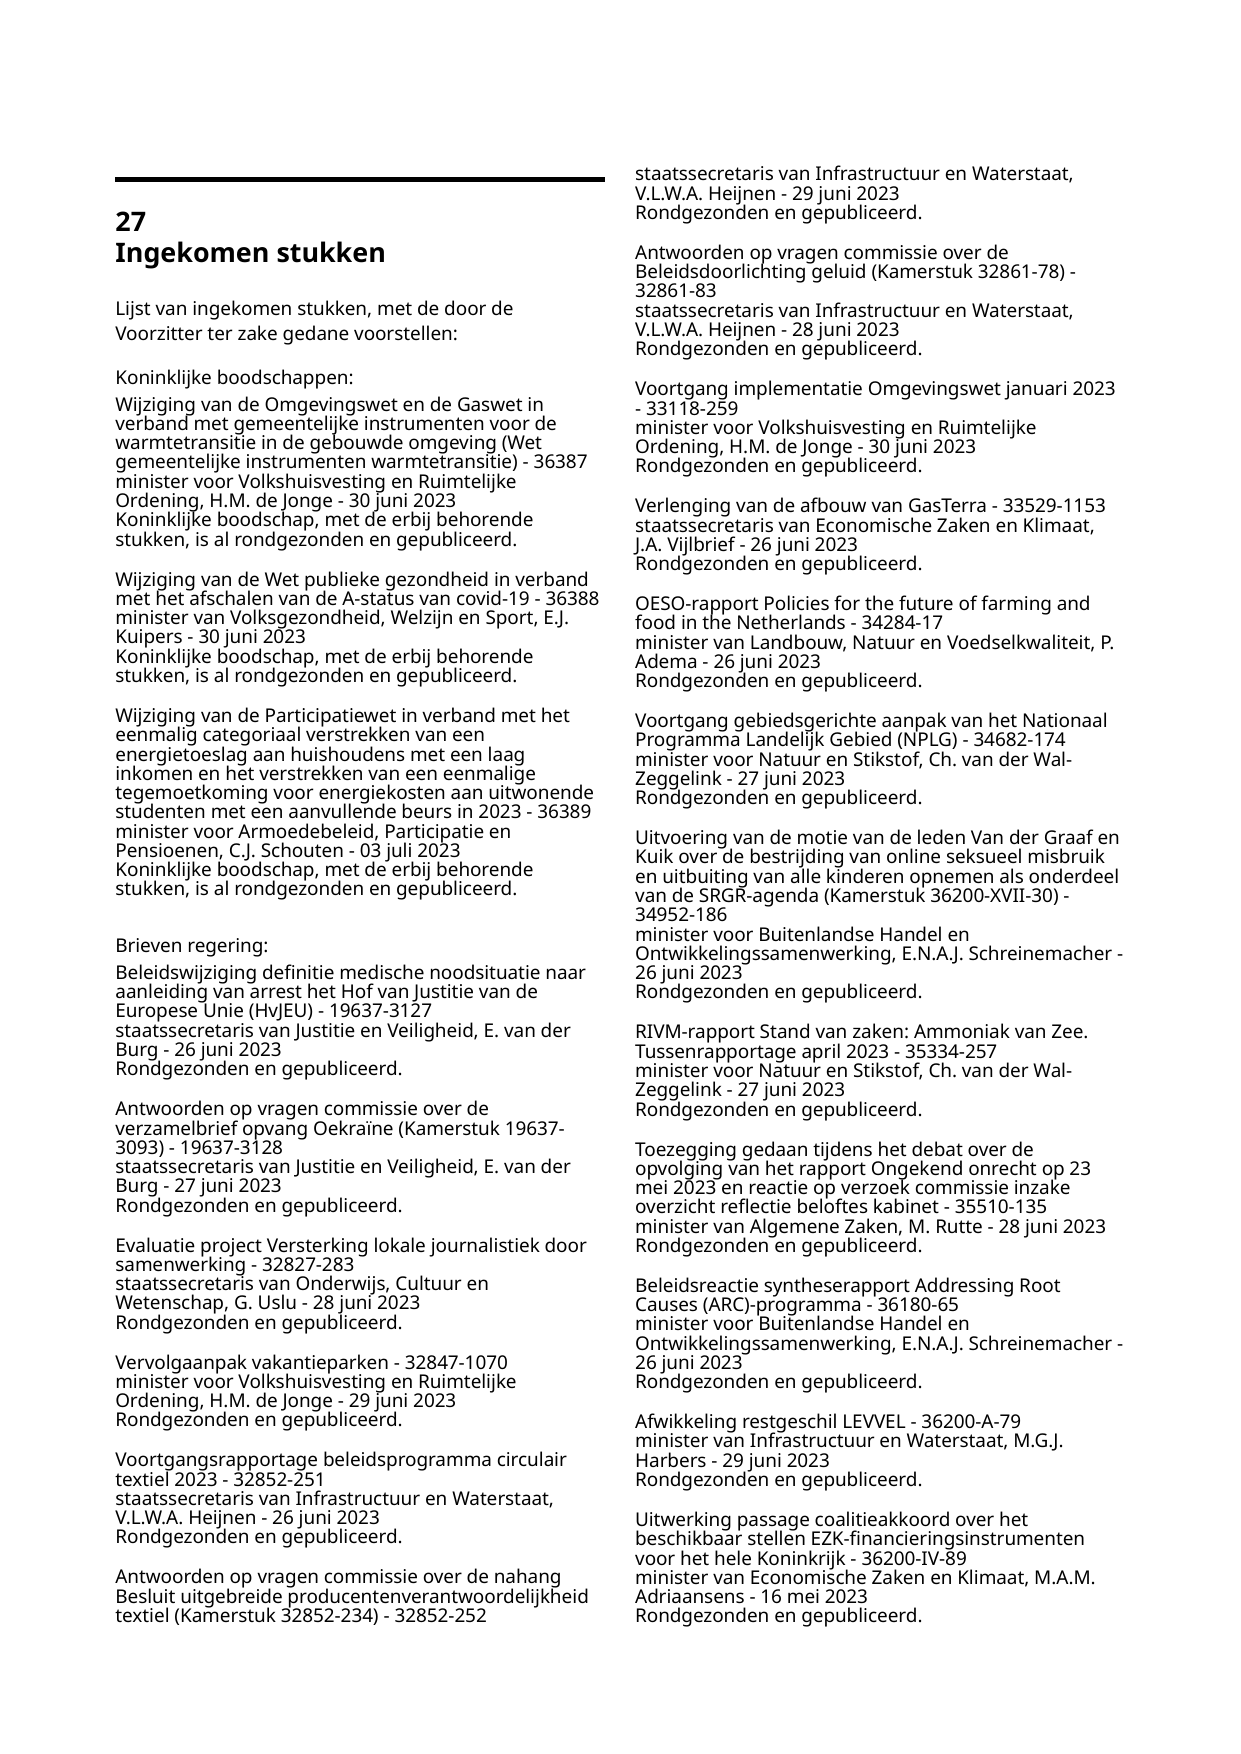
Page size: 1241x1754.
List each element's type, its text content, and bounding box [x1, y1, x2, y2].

text minister van Economische Zaken en Klimaat, M.A.M. Adriaansens - 16 mei 2023 [635, 1569, 1125, 1607]
text Rondgezonden en gepubliceerd. [635, 672, 1125, 691]
text staatssecretaris van Infrastructuur en Waterstaat, V.L.W.A. Heijnen - 29 juni 2023 [635, 165, 1125, 204]
text Wijziging van de Wet publieke gezondheid in verband met het afschalen van de A-status van covid-19 - 36388 [115, 571, 605, 609]
text minister van Landbouw, Natuur en Voedselkwaliteit, P. Adema - 26 juni 2023 [635, 634, 1125, 672]
text Rondgezonden en gepubliceerd. [635, 1237, 1125, 1256]
text Verlenging van de afbouw van GasTerra - 33529-1153 [635, 497, 1125, 517]
text minister voor Natuur en Stikstof, Ch. van der Wal-Zeggelink - 27 juni 2023 [635, 1062, 1125, 1101]
text staatssecretaris van Justitie en Veiligheid, E. van der Burg - 27 juni 2023 [115, 1158, 605, 1197]
text Rondgezonden en gepubliceerd. [635, 555, 1125, 574]
text Antwoorden op vragen commissie over de verzamelbrief opvang Oekraïne (Kamerstuk 19637-3093) - 19637-3128 [115, 1100, 605, 1158]
text Rondgezonden en gepubliceerd. [635, 1607, 1125, 1627]
text staatssecretaris van Infrastructuur en Waterstaat, V.L.W.A. Heijnen - 28 juni 2023 [635, 302, 1125, 340]
text minister voor Volkshuisvesting en Ruimtelijke Ordening, H.M. de Jonge - 30 juni 2023 [635, 419, 1125, 457]
text Lijst van ingekomen stukken, met de door de Voorzitter ter zake gedane voorstellen: [115, 295, 605, 346]
text minister van Algemene Zaken, M. Rutte - 28 juni 2023 [635, 1218, 1125, 1237]
text Rondgezonden en gepubliceerd. [115, 1528, 605, 1548]
text Voortgangsrapportage beleidsprogramma circulair textiel 2023 - 32852-251 [115, 1451, 605, 1490]
text minister voor Volkshuisvesting en Ruimtelijke Ordening, H.M. de Jonge - 30 juni 2023 [115, 473, 605, 511]
text Rondgezonden en gepubliceerd. [115, 1197, 605, 1216]
text Wijziging van de Omgevingswet en de Gaswet in verband met gemeentelijke instrumenten voor de warmtetransitie in de gebouwde omgeving (Wet gemeentelijke instrumenten warmtetransitie) - 36387 [115, 396, 605, 473]
text Ingekomen stukken [115, 239, 605, 283]
text Rondgezonden en gepubliceerd. [635, 1101, 1125, 1120]
text Koninklijke boodschap, met de erbij behorende stukken, is al rondgezonden en gepubliceerd. [115, 648, 605, 686]
text Antwoorden op vragen commissie over de nahang Besluit uitgebreide producentenverantwoordelijkheid textiel (Kamerstuk 32852-234) - 32852-252 [115, 1568, 605, 1626]
text minister voor Buitenlandse Handel en Ontwikkelingssamenwerking, E.N.A.J. Schreinemacher - 26 juni 2023 [635, 926, 1125, 983]
text Voortgang implementatie Omgevingswet januari 2023 - 33118-259 [635, 380, 1125, 419]
text 27 [115, 203, 605, 239]
text staatssecretaris van Economische Zaken en Klimaat, J.A. Vijlbrief - 26 juni 2023 [635, 517, 1125, 555]
text staatssecretaris van Justitie en Veiligheid, E. van der Burg - 26 juni 2023 [115, 1022, 605, 1060]
text Rondgezonden en gepubliceerd. [115, 1411, 605, 1431]
text Koninklijke boodschap, met de erbij behorende stukken, is al rondgezonden en gepubliceerd. [115, 511, 605, 550]
text Beleidswijziging definitie medische noodsituatie naar aanleiding van arrest het Hof van Justitie van de Europese Unie (HvJEU) - 19637-3127 [115, 964, 605, 1022]
text Rondgezonden en gepubliceerd. [635, 457, 1125, 477]
text Rondgezonden en gepubliceerd. [635, 983, 1125, 1003]
text minister voor Armoedebeleid, Participatie en Pensioenen, C.J. Schouten - 03 juli 2023 [115, 823, 605, 861]
text Rondgezonden en gepubliceerd. [115, 1060, 605, 1079]
text Antwoorden op vragen commissie over de Beleidsdoorlichting geluid (Kamerstuk 32861-78) - 32861-83 [635, 244, 1125, 302]
text RIVM-rapport Stand van zaken: Ammoniak van Zee. Tussenrapportage april 2023 - 35334-257 [635, 1023, 1125, 1062]
text Rondgezonden en gepubliceerd. [115, 1314, 605, 1333]
text Rondgezonden en gepubliceerd. [635, 204, 1125, 223]
text Uitvoering van de motie van de leden Van der Graaf en Kuik over de bestrijding van online seksueel misbruik en uitbuiting van alle kinderen opnemen als onderdeel van de SRGR-agenda (Kamerstuk 36200-XVII-30) - 34952-186 [635, 829, 1125, 926]
text Evaluatie project Versterking lokale journalistiek door samenwerking - 32827-283 [115, 1237, 605, 1275]
text staatssecretaris van Onderwijs, Cultuur en Wetenschap, G. Uslu - 28 juni 2023 [115, 1275, 605, 1314]
text Brieven regering: [115, 932, 605, 958]
text Rondgezonden en gepubliceerd. [635, 789, 1125, 808]
text minister van Volksgezondheid, Welzijn en Sport, E.J. Kuipers - 30 juni 2023 [115, 609, 605, 648]
text Uitwerking passage coalitieakkoord over het beschikbaar stellen EZK-financieringsinstrumenten voor het hele Koninkrijk - 36200-IV-89 [635, 1511, 1125, 1569]
text Koninklijke boodschappen: [115, 364, 605, 390]
text Beleidsreactie syntheserapport Addressing Root Causes (ARC)-programma - 36180-65 [635, 1277, 1125, 1315]
text minister voor Volkshuisvesting en Ruimtelijke Ordening, H.M. de Jonge - 29 juni 2023 [115, 1373, 605, 1411]
text Toezegging gedaan tijdens het debat over de opvolging van het rapport Ongekend onrecht op 23 mei 2023 en reactie op verzoek commissie inzake overzicht reflectie beloftes kabinet - 35510-135 [635, 1141, 1125, 1218]
text Koninklijke boodschap, met de erbij behorende stukken, is al rondgezonden en gepubliceerd. [115, 861, 605, 900]
text minister van Infrastructuur en Waterstaat, M.G.J. Harbers - 29 juni 2023 [635, 1432, 1125, 1471]
text minister voor Natuur en Stikstof, Ch. van der Wal-Zeggelink - 27 juni 2023 [635, 751, 1125, 789]
text staatssecretaris van Infrastructuur en Waterstaat, V.L.W.A. Heijnen - 26 juni 2023 [115, 1490, 605, 1528]
text Rondgezonden en gepubliceerd. [635, 1471, 1125, 1490]
text Rondgezonden en gepubliceerd. [635, 1373, 1125, 1392]
text Afwikkeling restgeschil LEVVEL - 36200-A-79 [635, 1413, 1125, 1432]
text OESO-rapport Policies for the future of farming and food in the Netherlands - 34284-17 [635, 595, 1125, 634]
text minister voor Buitenlandse Handel en Ontwikkelingssamenwerking, E.N.A.J. Schreinemacher - 26 juni 2023 [635, 1315, 1125, 1373]
text Voortgang gebiedsgerichte aanpak van het Nationaal Programma Landelijk Gebied (NPLG) - 34682-174 [635, 712, 1125, 751]
text Wijziging van de Participatiewet in verband met het eenmalig categoriaal verstrekken van een energietoeslag aan huishoudens met een laag inkomen en het verstrekken van een eenmalige tegemoetkoming voor energiekosten aan uitwonende studenten met een aanvullende beurs in 2023 - 36389 [115, 707, 605, 823]
text Vervolgaanpak vakantieparken - 32847-1070 [115, 1354, 605, 1373]
text Rondgezonden en gepubliceerd. [635, 340, 1125, 359]
